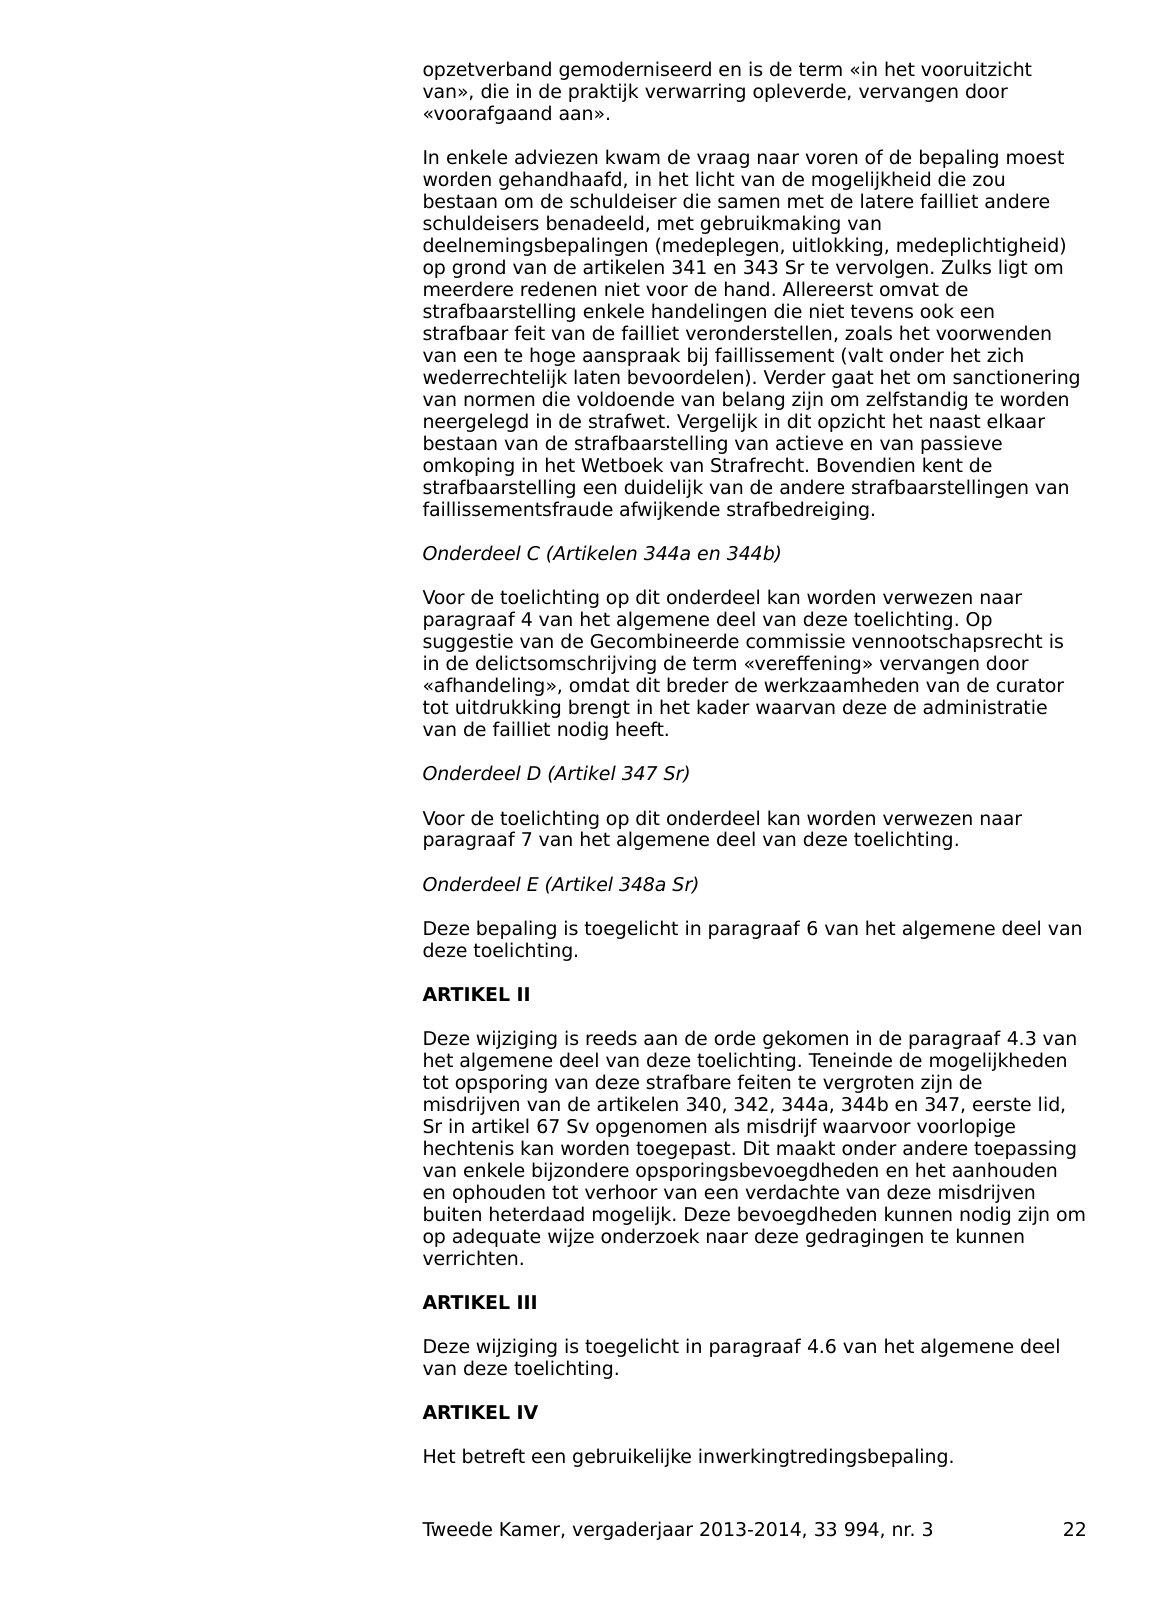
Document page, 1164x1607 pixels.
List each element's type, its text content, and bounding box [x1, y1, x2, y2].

text Het betreft een gebruikelijke inwerkingtredingsbepaling. [422, 1446, 1087, 1468]
text opzetverband gemoderniseerd en is de term «in het vooruitzicht van», die in de praktijk verwarring opleverde, vervangen door «voorafgaand aan». [422, 59, 1087, 125]
subtitle Onderdeel D (Artikel 347 Sr) [422, 763, 1087, 785]
text Voor de toelichting op dit onderdeel kan worden verwezen naar paragraaf 4 van het algemene deel van deze toelichting. Op suggestie van de Gecombineerde commissie vennootschapsrecht is in de delictsomschrijving de term «vereffening» vervangen door «afhandeling», omdat dit breder de werkzaamheden van de curator tot uitdrukking brengt in het kader waarvan deze de administratie van de failliet nodig heeft. [422, 587, 1087, 741]
text Deze wijziging is reeds aan de orde gekomen in de paragraaf 4.3 van het algemene deel van deze toelichting. Teneinde de mogelijkheden tot opsporing van deze strafbare feiten te vergroten zijn de misdrijven van de artikelen 340, 342, 344a, 344b en 347, eerste lid, Sr in artikel 67 Sv opgenomen als misdrijf waarvoor voorlopige hechtenis kan worden toegepast. Dit maakt onder andere toepassing van enkele bijzondere opsporingsbevoegdheden en het aanhouden en ophouden tot verhoor van een verdachte van deze misdrijven buiten heterdaad mogelijk. Deze bevoegdheden kunnen nodig zijn om op adequate wijze onderzoek naar deze gedragingen te kunnen verrichten. [422, 1028, 1087, 1270]
text Voor de toelichting op dit onderdeel kan worden verwezen naar paragraaf 7 van het algemene deel van deze toelichting. [422, 807, 1087, 851]
text In enkele adviezen kwam de vraag naar voren of de bepaling moest worden gehandhaafd, in het licht van de mogelijkheid die zou bestaan om de schuldeiser die samen met de latere failliet andere schuldeisers benadeeld, met gebruikmaking van deelnemingsbepalingen (medeplegen, uitlokking, medeplichtigheid) op grond van de artikelen 341 en 343 Sr te vervolgen. Zulks ligt om meerdere redenen niet voor de hand. Allereerst omvat de strafbaarstelling enkele handelingen die niet tevens ook een strafbaar feit van de failliet veronderstellen, zoals het voorwenden van een te hoge aanspraak bij faillissement (valt onder het zich wederrechtelijk laten bevoordelen). Verder gaat het om sanctionering van normen die voldoende van belang zijn om zelfstandig te worden neergelegd in de strafwet. Vergelijk in dit opzicht het naast elkaar bestaan van de strafbaarstelling van actieve en van passieve omkoping in het Wetboek van Strafrecht. Bovendien kent de strafbaarstelling een duidelijk van de andere strafbaarstellingen van faillissementsfraude afwijkende strafbedreiging. [422, 147, 1087, 521]
text Deze bepaling is toegelicht in paragraaf 6 van het algemene deel van deze toelichting. [422, 918, 1087, 962]
subtitle Onderdeel C (Artikelen 344a en 344b) [422, 543, 1087, 565]
subtitle ARTIKEL II [422, 984, 1087, 1006]
subtitle ARTIKEL IV [422, 1402, 1087, 1424]
subtitle ARTIKEL III [422, 1292, 1087, 1314]
text Deze wijziging is toegelicht in paragraaf 4.6 van het algemene deel van deze toelichting. [422, 1336, 1087, 1380]
subtitle Onderdeel E (Artikel 348a Sr) [422, 873, 1087, 896]
